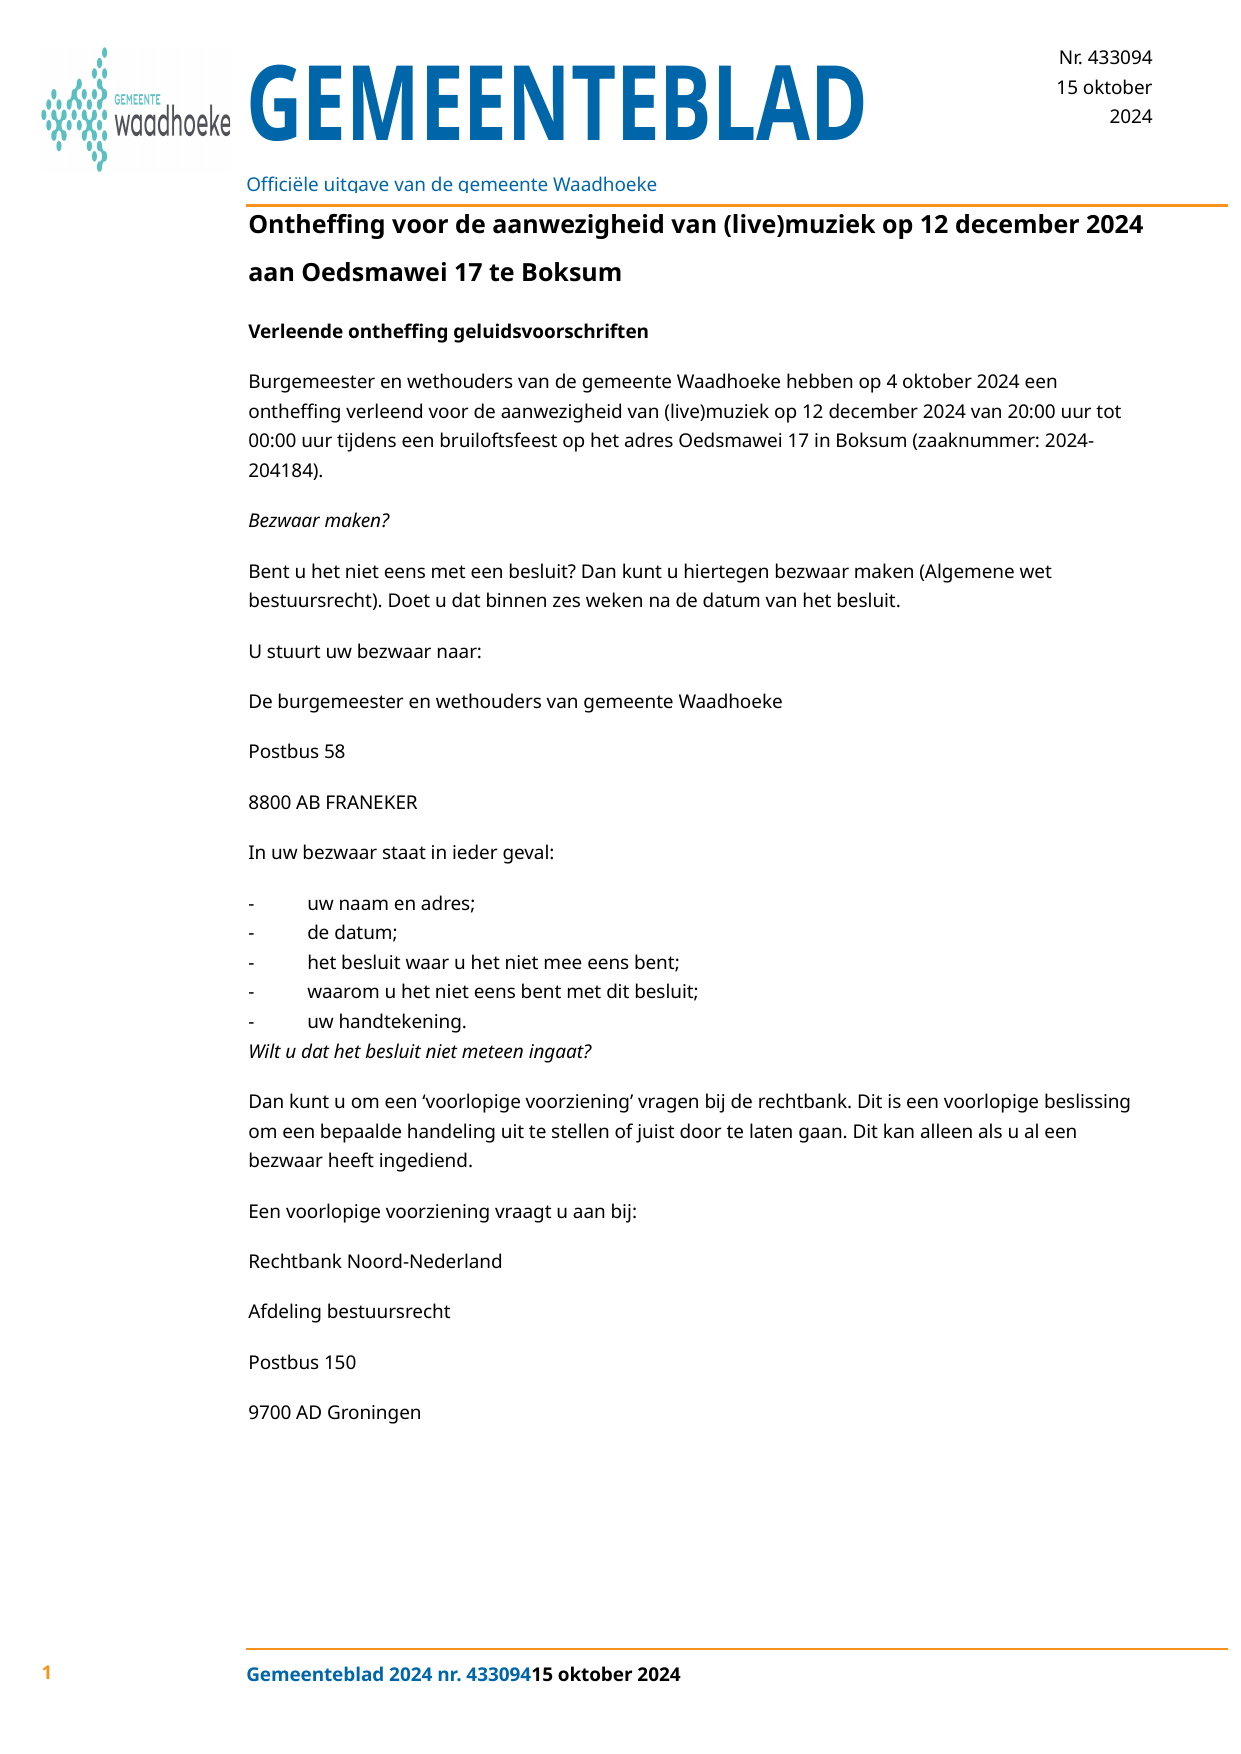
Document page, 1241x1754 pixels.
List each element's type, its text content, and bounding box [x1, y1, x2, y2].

text Rechtbank Noord-Nederland [248, 1248, 1152, 1274]
text Afdeling bestuursrecht [248, 1299, 1152, 1324]
list waarom u het niet eens bent met dit besluit; [248, 979, 1152, 1004]
text In uw bezwaar staat in ieder geval: [248, 839, 1152, 865]
list de datum; [248, 919, 1152, 945]
list het besluit waar u het niet mee eens bent; [248, 949, 1152, 975]
text Verleende ontheffing geluidsvoorschriften [248, 318, 1152, 344]
text Postbus 58 [248, 739, 1152, 764]
text 9700 AD Groningen [248, 1399, 1152, 1425]
picture [41, 47, 231, 172]
text U stuurt uw bezwaar naar: [248, 638, 1152, 664]
text Wilt u dat het besluit niet meteen ingaat? [248, 1038, 1152, 1064]
text Dan kunt u om een ‘voorlopige voorziening’ vragen bij de rechtbank. Dit is een voorlopige beslissing om een bepaalde handeling uit te stellen of juist door te laten gaan. Dit kan alleen als u al een bezwaar heeft ingediend. [248, 1088, 1152, 1173]
text Postbus 150 [248, 1349, 1152, 1375]
text Bezwaar maken? [248, 507, 1152, 533]
text Ontheffing voor de aanwezigheid van (live)muziek op 12 december 2024 aan Oedsmawei 17 te Boksum [248, 207, 1152, 288]
text De burgemeester en wethouders van gemeente Waadhoeke [248, 688, 1152, 714]
text Burgemeester en wethouders van de gemeente Waadhoeke hebben op 4 oktober 2024 een ontheffing verleend voor de aanwezigheid van (live)muziek op 12 december 2024 van 20:00 uur tot 00:00 uur tijdens een bruiloftsfeest op het adres Oedsmawei 17 in Boksum (zaaknummer: 2024-204184). [248, 368, 1152, 483]
list uw handtekening. [248, 1008, 1152, 1034]
text Een voorlopige voorziening vraagt u aan bij: [248, 1198, 1152, 1224]
text Bent u het niet eens met een besluit? Dan kunt u hiertegen bezwaar maken (Algemene wet bestuursrecht). Doet u dat binnen zes weken na de datum van het besluit. [248, 558, 1152, 613]
list uw naam en adres; [248, 890, 1152, 916]
text 8800 AB FRANEKER [248, 789, 1152, 815]
